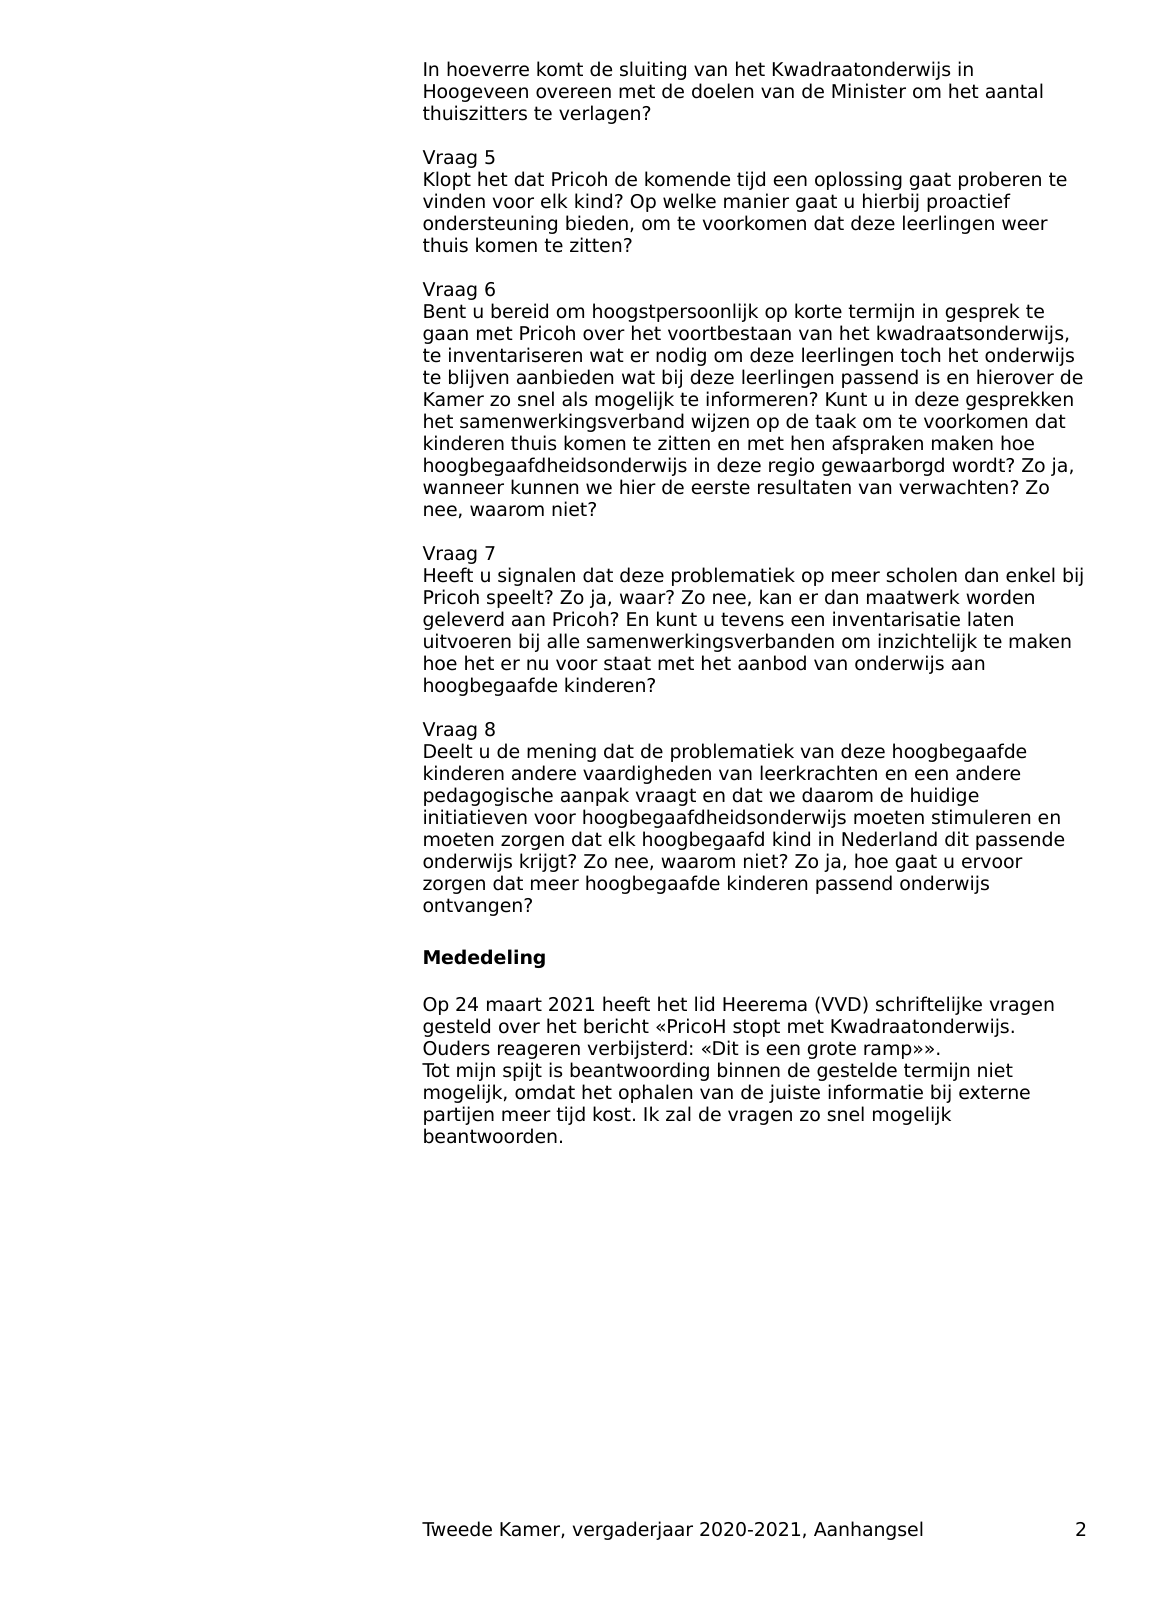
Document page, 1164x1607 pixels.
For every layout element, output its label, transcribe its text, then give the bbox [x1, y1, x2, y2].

text Heeft u signalen dat deze problematiek op meer scholen dan enkel bij Pricoh speelt? Zo ja, waar? Zo nee, kan er dan maatwerk worden geleverd aan Pricoh? En kunt u tevens een inventarisatie laten uitvoeren bij alle samenwerkingsverbanden om inzichtelijk te maken hoe het er nu voor staat met het aanbod van onderwijs aan hoogbegaafde kinderen? [422, 565, 1087, 697]
text Deelt u de mening dat de problematiek van deze hoogbegaafde kinderen andere vaardigheden van leerkrachten en een andere pedagogische aanpak vraagt en dat we daarom de huidige initiatieven voor hoogbegaafdheidsonderwijs moeten stimuleren en moeten zorgen dat elk hoogbegaafd kind in Nederland dit passende onderwijs krijgt? Zo nee, waarom niet? Zo ja, hoe gaat u ervoor zorgen dat meer hoogbegaafde kinderen passend onderwijs ontvangen? [422, 741, 1087, 917]
text Klopt het dat Pricoh de komende tijd een oplossing gaat proberen te vinden voor elk kind? Op welke manier gaat u hierbij proactief ondersteuning bieden, om te voorkomen dat deze leerlingen weer thuis komen te zitten? [422, 169, 1087, 257]
text In hoeverre komt de sluiting van het Kwadraatonderwijs in Hoogeveen overeen met de doelen van de Minister om het aantal thuiszitters te verlagen? [422, 59, 1087, 125]
text Tot mijn spijt is beantwoording binnen de gestelde termijn niet mogelijk, omdat het ophalen van de juiste informatie bij externe partijen meer tijd kost. Ik zal de vragen zo snel mogelijk beantwoorden. [422, 1060, 1087, 1148]
text Bent u bereid om hoogstpersoonlijk op korte termijn in gesprek te gaan met Pricoh over het voortbestaan van het kwadraatsonderwijs, te inventariseren wat er nodig om deze leerlingen toch het onderwijs te blijven aanbieden wat bij deze leerlingen passend is en hierover de Kamer zo snel als mogelijk te informeren? Kunt u in deze gesprekken het samenwerkingsverband wijzen op de taak om te voorkomen dat kinderen thuis komen te zitten en met hen afspraken maken hoe hoogbegaafdheidsonderwijs in deze regio gewaarborgd wordt? Zo ja, wanneer kunnen we hier de eerste resultaten van verwachten? Zo nee, waarom niet? [422, 301, 1087, 521]
text Vraag 5 [422, 147, 1087, 169]
text Vraag 7 [422, 543, 1087, 565]
subtitle Mededeling [422, 947, 1087, 969]
text Vraag 6 [422, 279, 1087, 301]
text Vraag 8 [422, 719, 1087, 741]
text Op 24 maart 2021 heeft het lid Heerema (VVD) schriftelijke vragen gesteld over het bericht «PricoH stopt met Kwadraatonderwijs. Ouders reageren verbijsterd: «Dit is een grote ramp»». [422, 994, 1087, 1060]
